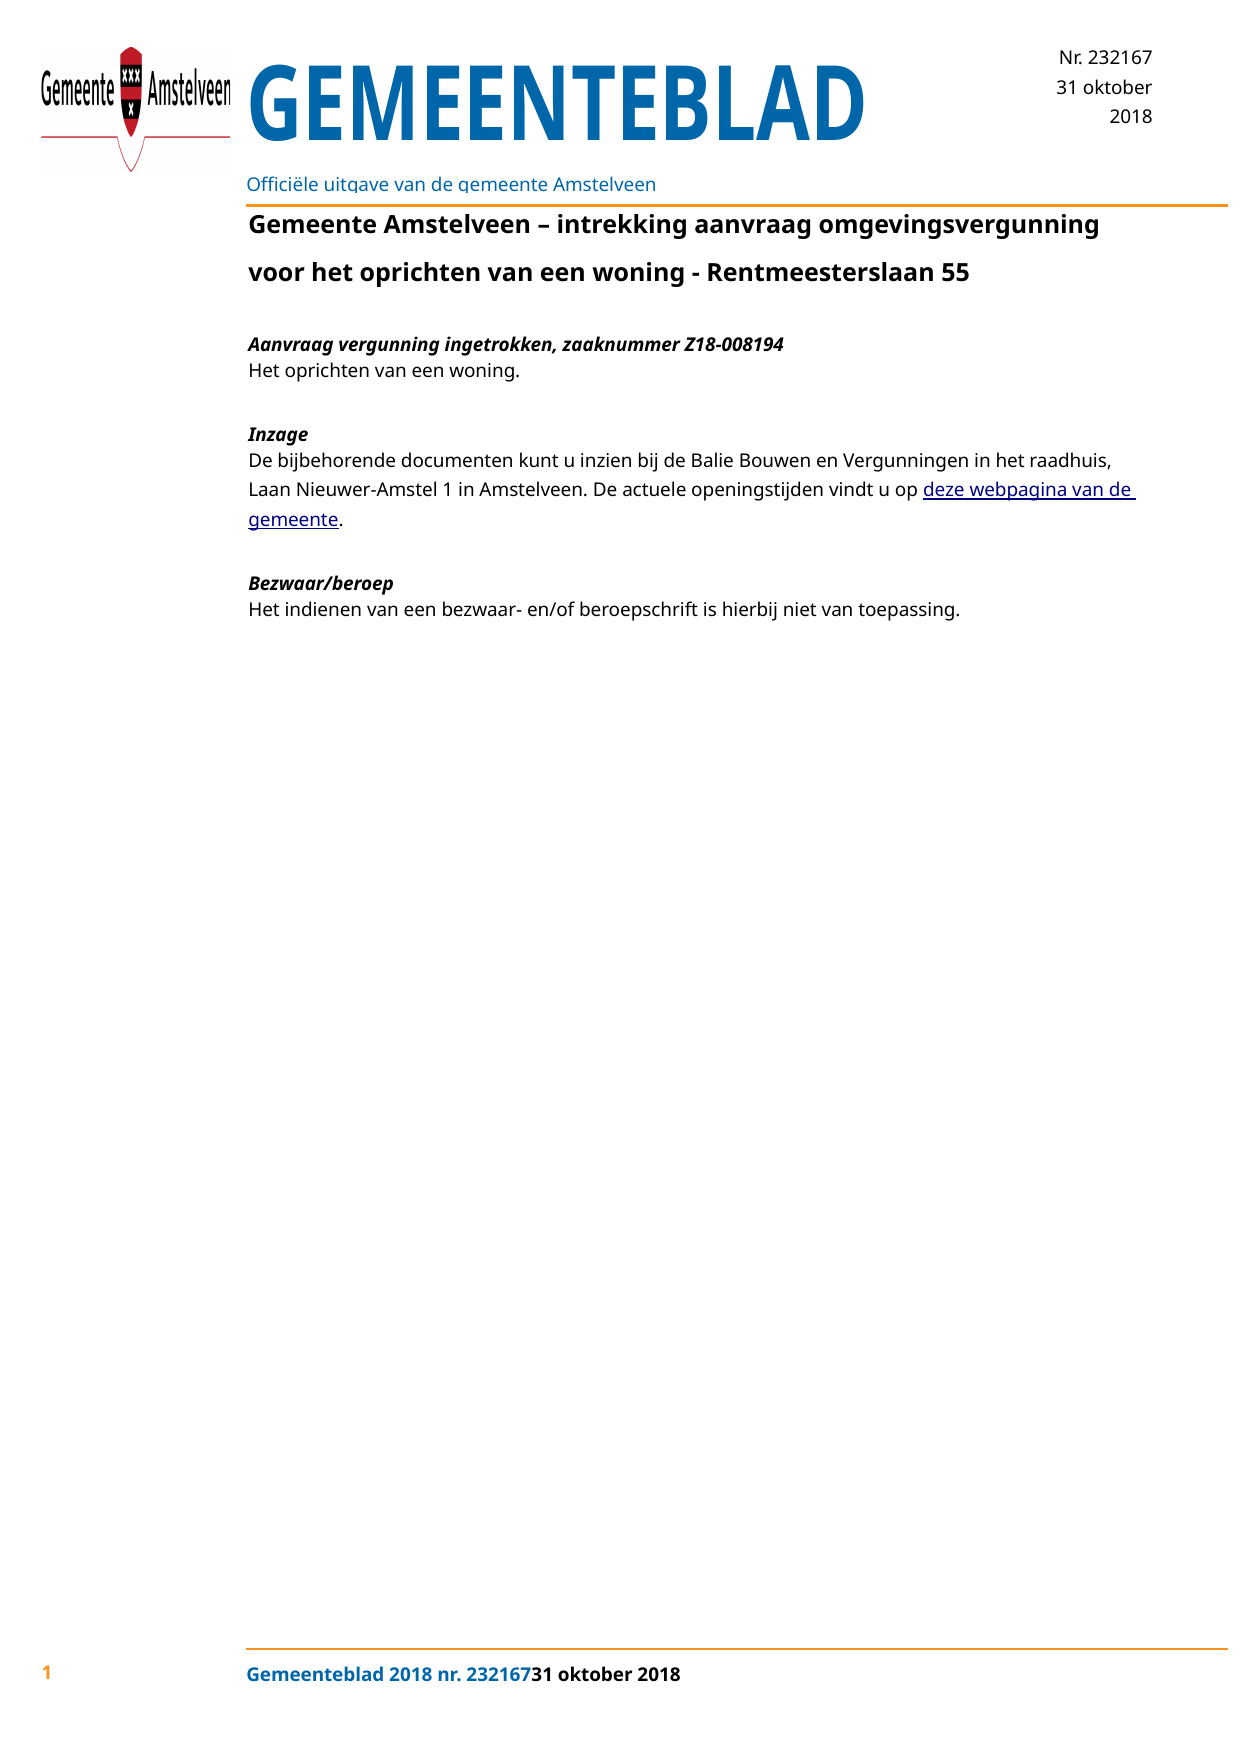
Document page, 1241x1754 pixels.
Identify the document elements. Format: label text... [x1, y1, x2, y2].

text Het indienen van een bezwaar- en/of beroepschrift is hierbij niet van toepassing. [248, 596, 1152, 621]
text Bezwaar/beroep [248, 570, 1152, 596]
picture [41, 47, 231, 172]
text Het oprichten van een woning. [248, 357, 1152, 383]
text Aanvraag vergunning ingetrokken, zaaknummer Z18-008194 [248, 331, 1152, 357]
text De bijbehorende documenten kunt u inzien bij de Balie Bouwen en Vergunningen in het raadhuis, Laan Nieuwer-Amstel 1 in Amstelveen. De actuele openingstijden vindt u op deze webpagina van de gemeente. [248, 447, 1152, 532]
text Gemeente Amstelveen – intrekking aanvraag omgevingsvergunning voor het oprichten van een woning - Rentmeesterslaan 55 [248, 207, 1152, 288]
text Inzage [248, 421, 1152, 447]
